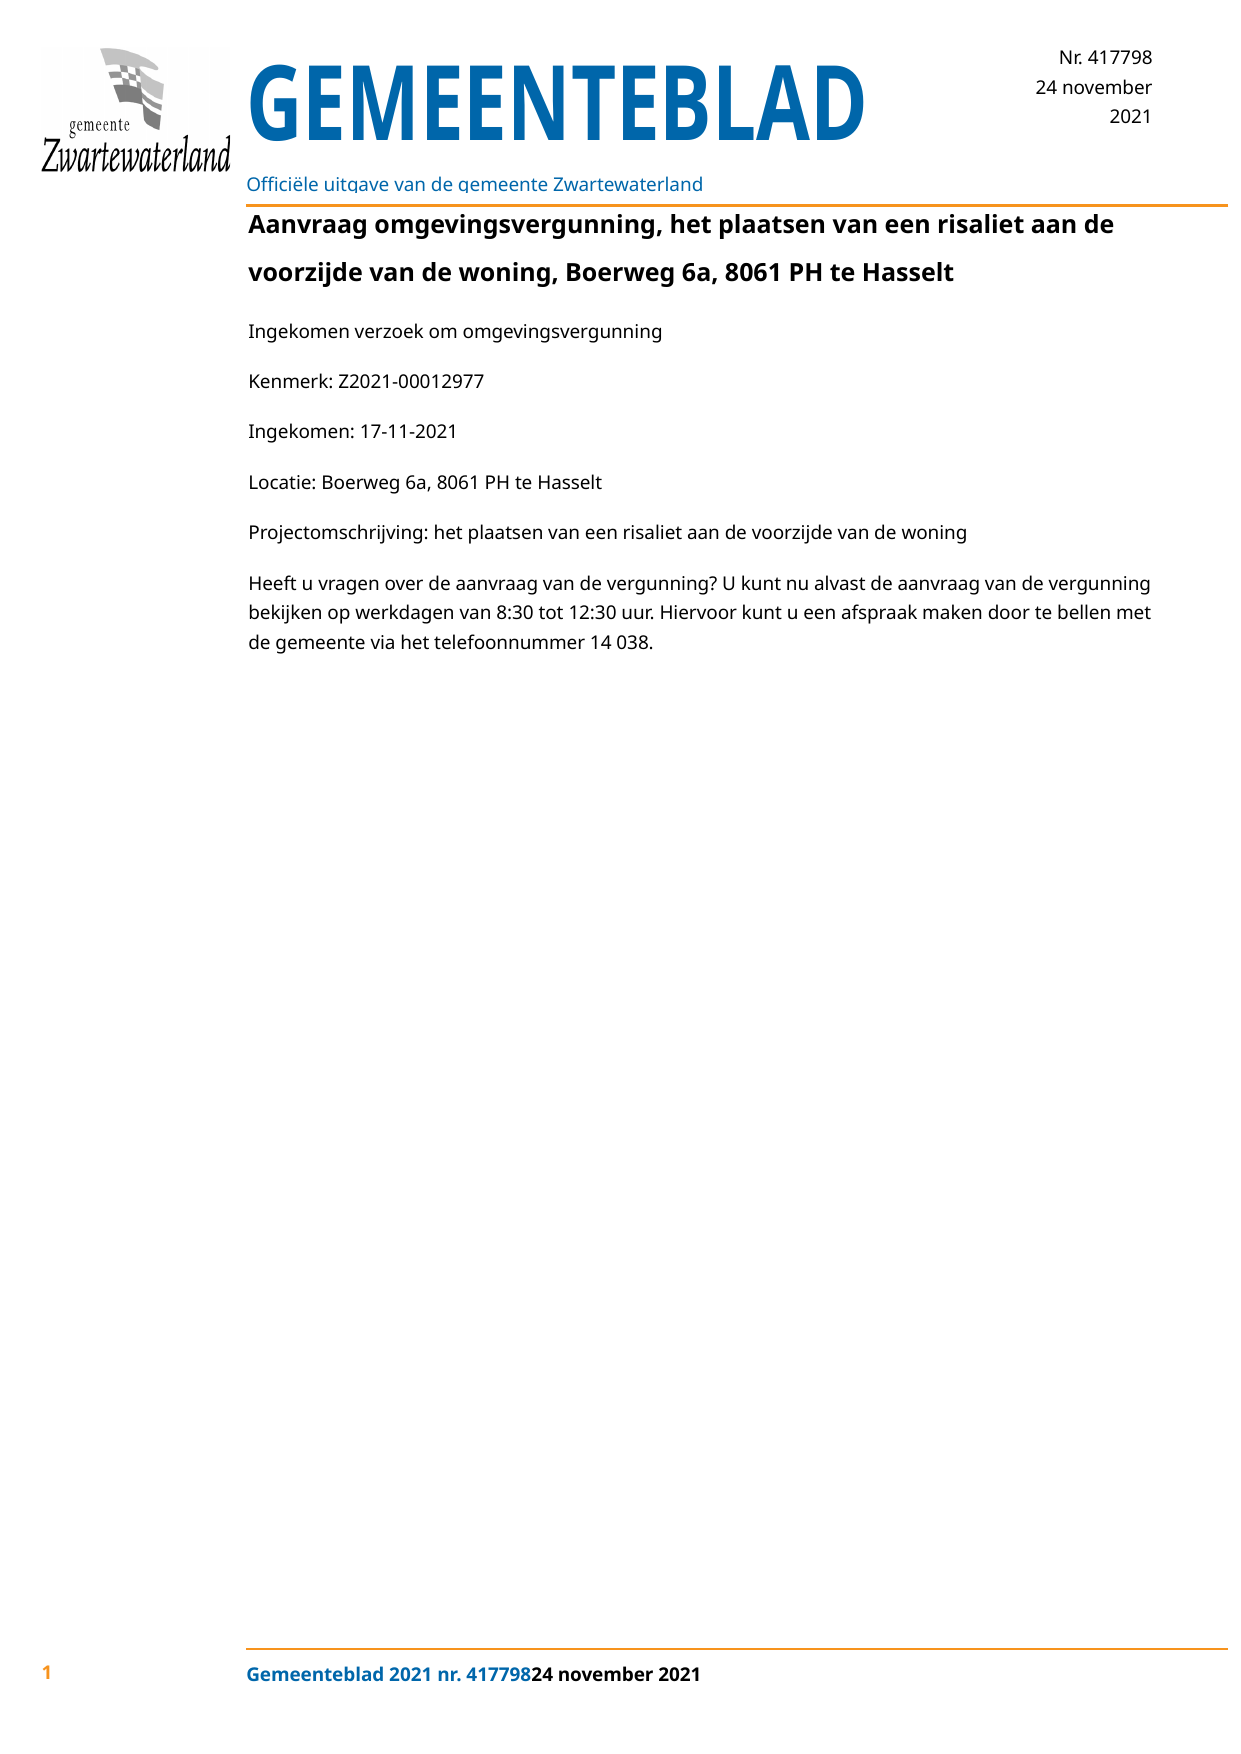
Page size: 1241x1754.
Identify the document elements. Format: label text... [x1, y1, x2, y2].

text Aanvraag omgevingsvergunning, het plaatsen van een risaliet aan de voorzijde van de woning, Boerweg 6a, 8061 PH te Hasselt [248, 207, 1152, 288]
text Kenmerk: Z2021-00012977 [248, 368, 1152, 394]
text Ingekomen verzoek om omgevingsvergunning [248, 318, 1152, 344]
text Heeft u vragen over de aanvraag van de vergunning? U kunt nu alvast de aanvraag van de vergunning bekijken op werkdagen van 8:30 tot 12:30 uur. Hiervoor kunt u een afspraak maken door te bellen met de gemeente via het telefoonnummer 14 038. [248, 570, 1152, 655]
text Locatie: Boerweg 6a, 8061 PH te Hasselt [248, 469, 1152, 495]
text Projectomschrijving: het plaatsen van een risaliet aan de voorzijde van de woning [248, 519, 1152, 545]
picture [41, 47, 231, 172]
text Ingekomen: 17-11-2021 [248, 419, 1152, 444]
